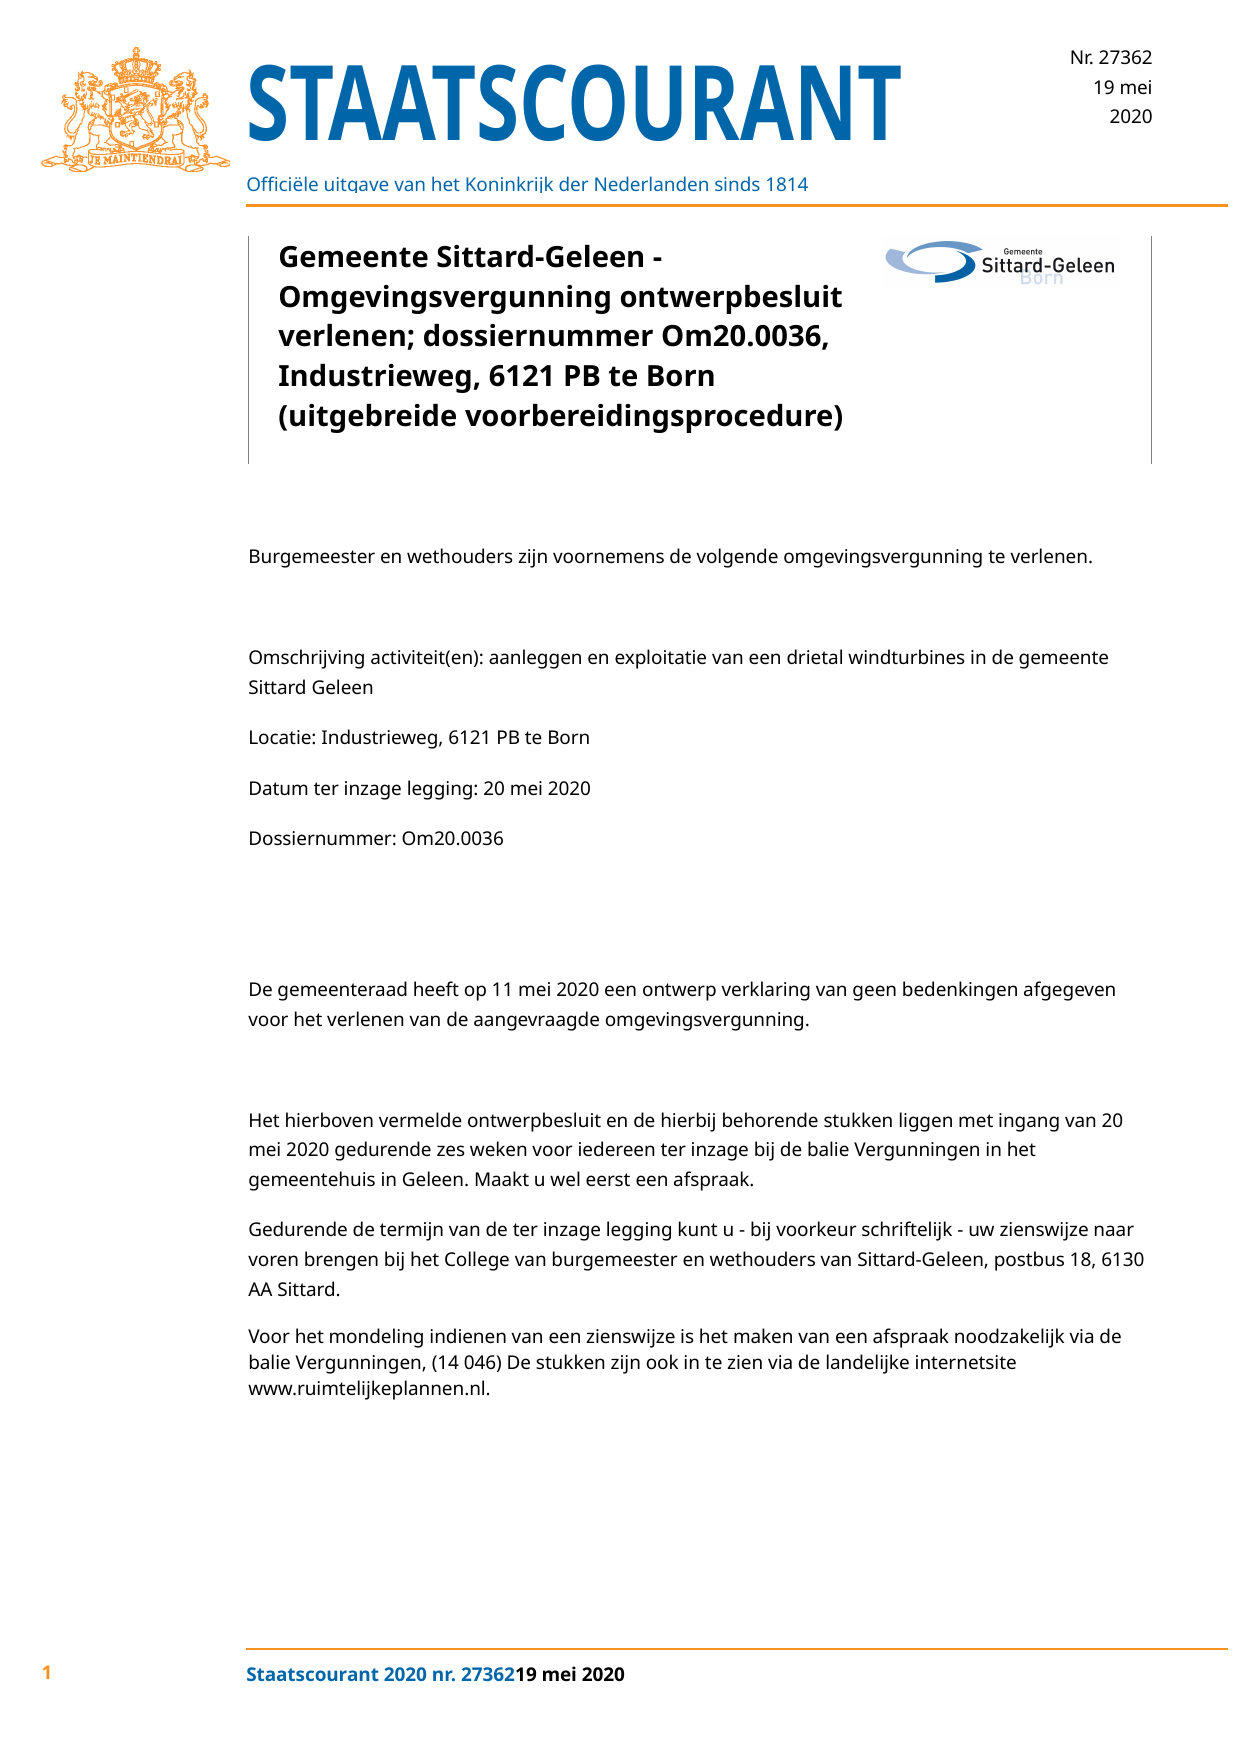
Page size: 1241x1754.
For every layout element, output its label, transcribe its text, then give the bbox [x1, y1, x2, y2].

text Gedurende de termijn van de ter inzage legging kunt u - bij voorkeur schriftelijk - uw zienswijze naar voren brengen bij het College van burgemeester en wethouders van Sittard-Geleen, postbus 18, 6130 AA Sittard. [248, 1217, 1152, 1302]
text Datum ter inzage legging: 20 mei 2020 [248, 775, 1152, 801]
text Omschrijving activiteit(en): aanleggen en exploitatie van een drietal windturbines in de gemeente Sittard Geleen [248, 644, 1152, 700]
text Burgemeester en wethouders zijn voornemens de volgende omgevingsvergunning te verlenen. [248, 544, 1152, 569]
table_header [850, 236, 1151, 464]
picture [882, 236, 1119, 289]
text Voor het mondeling indienen van een zienswijze is het maken van een afspraak noodzakelijk via de balie Vergunningen, (14 046) De stukken zijn ook in te zien via de landelijke internetsite www.ruimtelijkeplannen.nl. [248, 1324, 1152, 1401]
table_header Gemeente Sittard-Geleen - Omgevingsvergunning ontwerpbesluit verlenen; dossiernummer Om20.0036, Industrieweg, 6121 PB te Born (uitgebreide voorbereidingsprocedure) [249, 236, 850, 464]
text Locatie: Industrieweg, 6121 PB te Born [248, 724, 1152, 750]
text De gemeenteraad heeft op 11 mei 2020 een ontwerp verklaring van geen bedenkingen afgegeven voor het verlenen van de aangevraagde omgevingsvergunning. [248, 977, 1152, 1032]
text Het hierboven vermelde ontwerpbesluit en de hierbij behorende stukken liggen met ingang van 20 mei 2020 gedurende zes weken voor iedereen ter inzage bij de balie Vergunningen in het gemeentehuis in Geleen. Maakt u wel eerst een afspraak. [248, 1107, 1152, 1192]
picture [41, 47, 231, 172]
text Dossiernummer: Om20.0036 [248, 825, 1152, 851]
